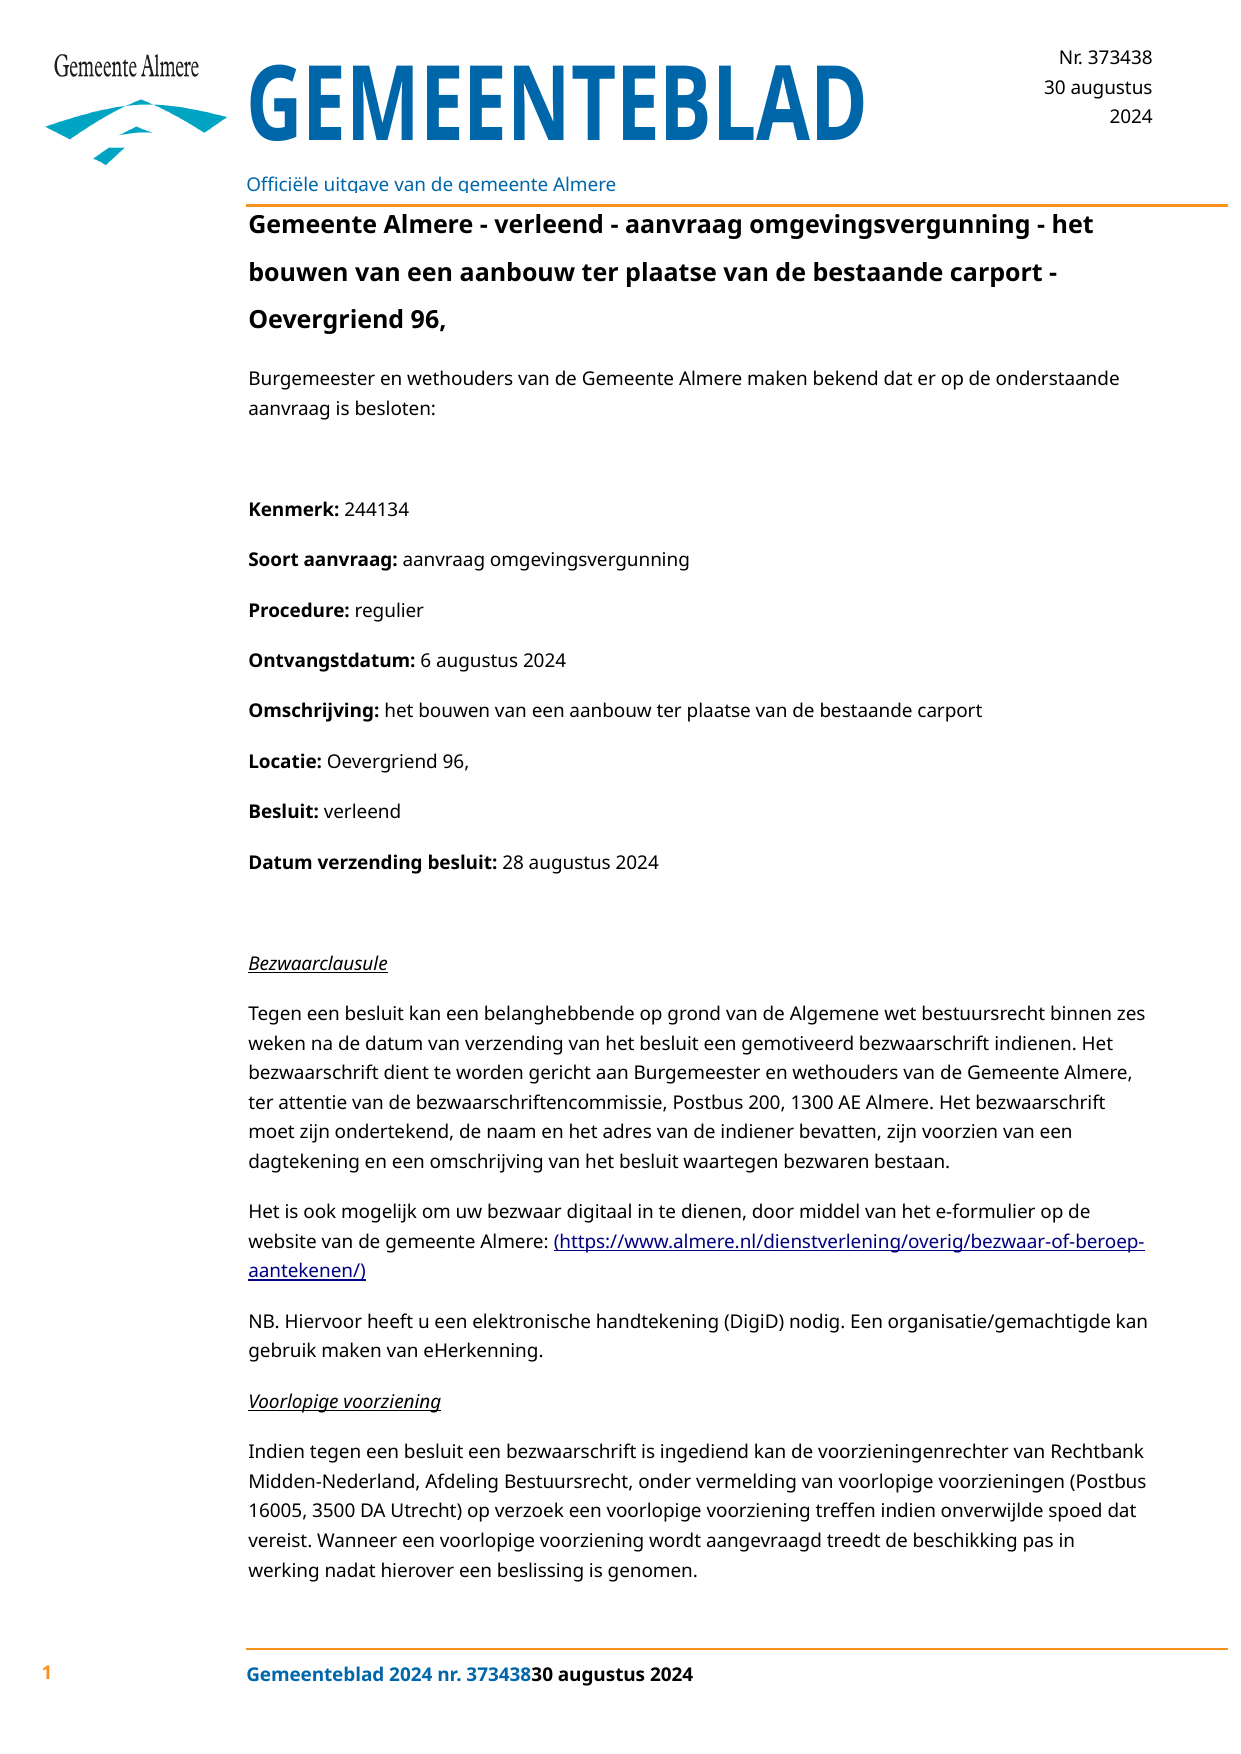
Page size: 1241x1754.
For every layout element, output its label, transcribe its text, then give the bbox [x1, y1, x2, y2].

text Soort aanvraag: aanvraag omgevingsvergunning [248, 546, 1152, 572]
text Kenmerk: 244134 [248, 496, 1152, 522]
text Tegen een besluit kan een belanghebbende op grond van de Algemene wet bestuursrecht binnen zes weken na de datum van verzending van het besluit een gemotiveerd bezwaarschrift indienen. Het bezwaarschrift dient te worden gericht aan Burgemeester en wethouders van de Gemeente Almere, ter attentie van de bezwaarschriftencommissie, Postbus 200, 1300 AE Almere. Het bezwaarschrift moet zijn ondertekend, de naam en het adres van de indiener bevatten, zijn voorzien van een dagtekening en een omschrijving van het besluit waartegen bezwaren bestaan. [248, 1000, 1152, 1174]
picture [41, 47, 231, 172]
text Locatie: Oevergriend 96, [248, 748, 1152, 774]
text Indien tegen een besluit een bezwaarschrift is ingediend kan de voorzieningenrechter van Rechtbank Midden-Nederland, Afdeling Bestuursrecht, onder vermelding van voorlopige voorzieningen (Postbus 16005, 3500 DA Utrecht) op verzoek een voorlopige voorziening treffen indien onverwijlde spoed dat vereist. Wanneer een voorlopige voorziening wordt aangevraagd treedt de beschikking pas in werking nadat hierover een beslissing is genomen. [248, 1438, 1152, 1582]
text Voorlopige voorziening [248, 1388, 1152, 1414]
text Het is ook mogelijk om uw bezwaar digitaal in te dienen, door middel van het e-formulier op de website van de gemeente Almere: (https://www.almere.nl/dienstverlening/overig/bezwaar-of-beroep-aantekenen/) [248, 1198, 1152, 1283]
text Besluit: verleend [248, 798, 1152, 824]
text Omschrijving: het bouwen van een aanbouw ter plaatse van de bestaande carport [248, 698, 1152, 723]
text Ontvangstdatum: 6 augustus 2024 [248, 647, 1152, 673]
text Datum verzending besluit: 28 augustus 2024 [248, 849, 1152, 874]
text Bezwaarclausule [248, 950, 1152, 975]
text Procedure: regulier [248, 597, 1152, 622]
text Gemeente Almere - verleend - aanvraag omgevingsvergunning - het bouwen van een aanbouw ter plaatse van de bestaande carport - Oevergriend 96, [248, 207, 1152, 336]
text Burgemeester en wethouders van de Gemeente Almere maken bekend dat er op de onderstaande aanvraag is besloten: [248, 366, 1152, 421]
text NB. Hiervoor heeft u een elektronische handtekening (DigiD) nodig. Een organisatie/gemachtigde kan gebruik maken van eHerkenning. [248, 1308, 1152, 1363]
